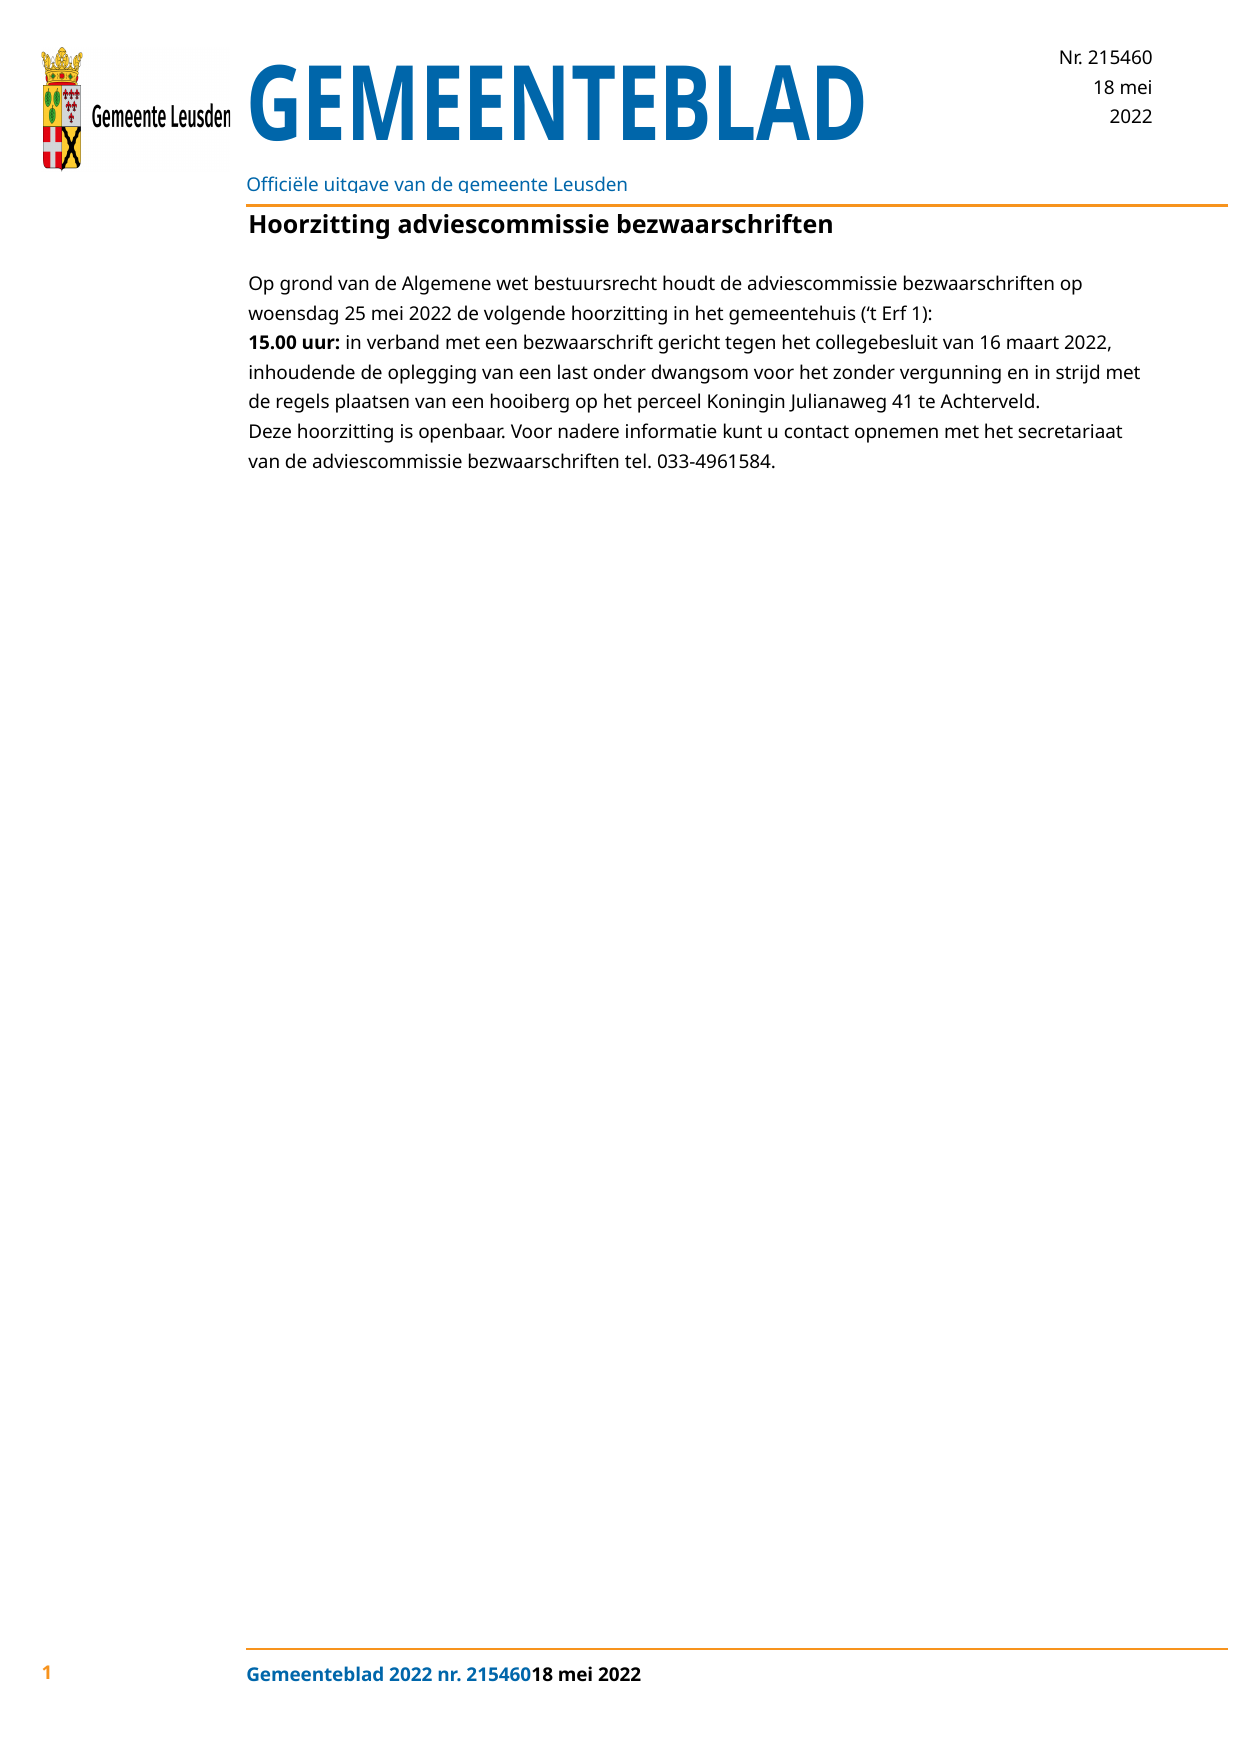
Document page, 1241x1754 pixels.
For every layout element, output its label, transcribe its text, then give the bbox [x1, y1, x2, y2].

text Hoorzitting adviescommissie bezwaarschriften [248, 207, 1152, 241]
picture [41, 47, 231, 172]
text Deze hoorzitting is openbaar. Voor nadere informatie kunt u contact opnemen met het secretariaat van de adviescommissie bezwaarschriften tel. 033-4961584. [248, 418, 1152, 473]
text Op grond van de Algemene wet bestuursrecht houdt de adviescommissie bezwaarschriften op woensdag 25 mei 2022 de volgende hoorzitting in het gemeentehuis (‘t Erf 1): [248, 270, 1152, 326]
text 15.00 uur: in verband met een bezwaarschrift gericht tegen het collegebesluit van 16 maart 2022, inhoudende de oplegging van een last onder dwangsom voor het zonder vergunning en in strijd met de regels plaatsen van een hooiberg op het perceel Koningin Julianaweg 41 te Achterveld. [248, 329, 1152, 414]
